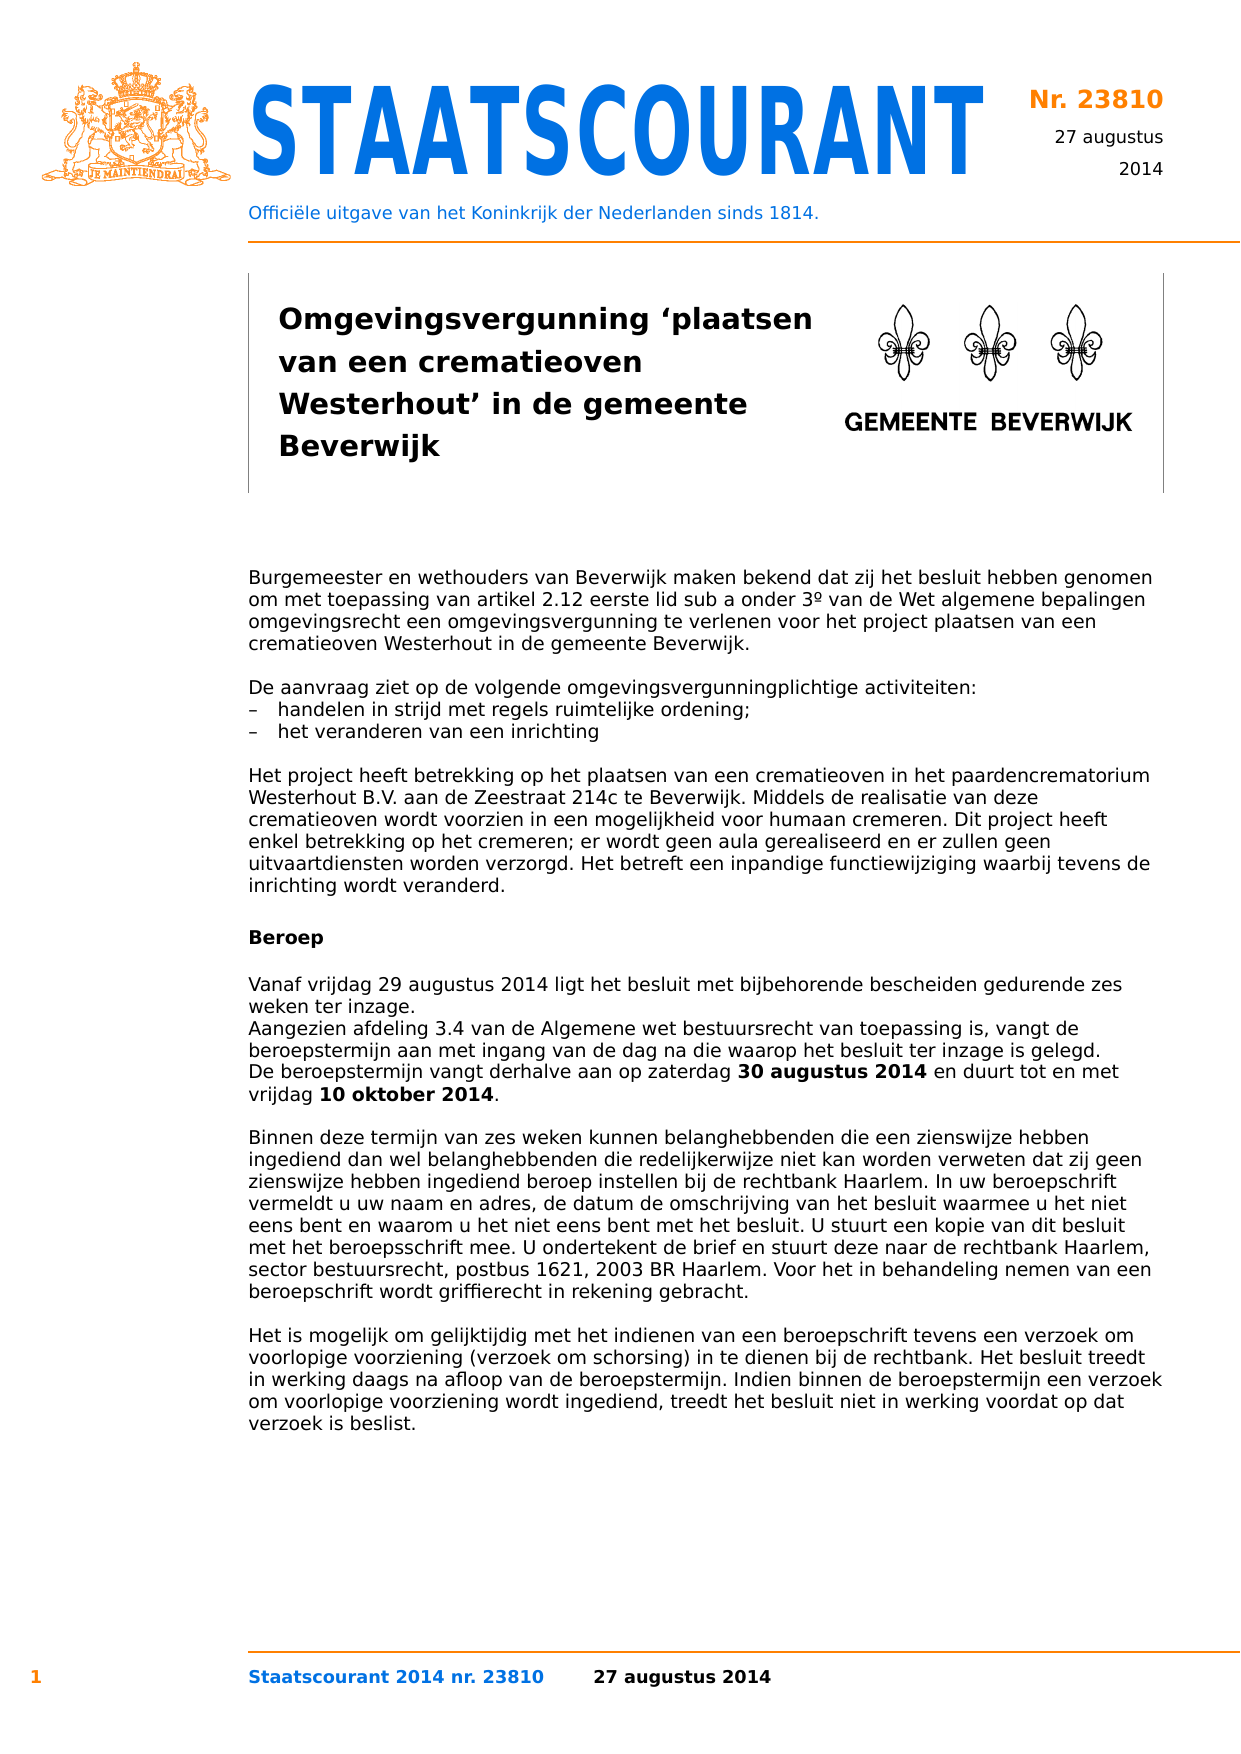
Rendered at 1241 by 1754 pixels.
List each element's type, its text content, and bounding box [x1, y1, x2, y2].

table_cell 27 augustus [998, 121, 1240, 153]
text Binnen deze termijn van zes weken kunnen belanghebbenden die een zienswijze hebben ingediend dan wel belanghebbenden die redelijkerwijze niet kan worden verweten dat zij geen zienswijze hebben ingediend beroep instellen bij de rechtbank Haarlem. In uw beroepschrift vermeldt u uw naam en adres, de datum de omschrijving van het besluit waarmee u het niet eens bent en waarom u het niet eens bent met het besluit. U stuurt een kopie van dit besluit met het beroepsschrift mee. U ondertekent de brief en stuurt deze naar de rechtbank Haarlem, sector bestuursrecht, postbus 1621, 2003 BR Haarlem. Voor het in behandeling nemen van een beroepschrift wordt griffierecht in rekening gebracht. [248, 1127, 1163, 1303]
text De aanvraag ziet op de volgende omgevingsvergunningplichtige activiteiten: [248, 677, 1163, 699]
text – het veranderen van een inrichting [248, 721, 1163, 743]
table_cell 2014 [998, 153, 1240, 203]
text De beroepstermijn vangt derhalve aan op zaterdag 30 augustus 2014 en duurt tot en met vrijdag 10 oktober 2014. [248, 1061, 1163, 1105]
text Het is mogelijk om gelijktijdig met het indienen van een beroepschrift tevens een verzoek om voorlopige voorziening (verzoek om schorsing) in te dienen bij de rechtbank. Het besluit treedt in werking daags na afloop van de beroepstermijn. Indien binnen de beroepstermijn een verzoek om voorlopige voorziening wordt ingediend, treedt het besluit niet in werking voordat op dat verzoek is beslist. [248, 1325, 1163, 1435]
picture [41, 62, 231, 186]
subtitle Beroep [248, 927, 1163, 948]
text Aangezien afdeling 3.4 van de Algemene wet bestuursrecht van toepassing is, vangt de beroepstermijn aan met ingang van de dag na die waarop het besluit ter inzage is gelegd. [248, 1017, 1163, 1061]
table_cell Officiële uitgave van het Koninkrijk der Nederlanden sinds 1814. [248, 203, 1240, 241]
table_header STAATSCOURANT [248, 62, 998, 203]
table_header Nr. 23810 [998, 62, 1240, 121]
text Burgemeester en wethouders van Beverwijk maken bekend dat zij het besluit hebben genomen om met toepassing van artikel 2.12 eerste lid sub a onder 3º van de Wet algemene bepalingen omgevingsrecht een omgevingsvergunning te verlenen voor het project plaatsen van een crematieoven Westerhout in de gemeente Beverwijk. [248, 567, 1163, 655]
subtitle Omgevingsvergunning ‘plaatsen van een crematieoven Westerhout’ in de gemeente Beverwijk [249, 273, 1163, 493]
text Vanaf vrijdag 29 augustus 2014 ligt het besluit met bijbehorende bescheiden gedurende zes weken ter inzage. [248, 973, 1163, 1017]
text – handelen in strijd met regels ruimtelijke ordening; [248, 699, 1163, 721]
table_header [25, 62, 248, 241]
text Het project heeft betrekking op het plaatsen van een crematieoven in het paardencrematorium Westerhout B.V. aan de Zeestraat 214c te Beverwijk. Middels de realisatie van deze crematieoven wordt voorzien in een mogelijkheid voor humaan cremeren. Dit project heeft enkel betrekking op het cremeren; er wordt geen aula gerealiseerd en er zullen geen uitvaartdiensten worden verzorgd. Het betreft een inpandige functiewijziging waarbij tevens de inrichting wordt veranderd. [248, 765, 1163, 897]
picture [844, 302, 1134, 433]
